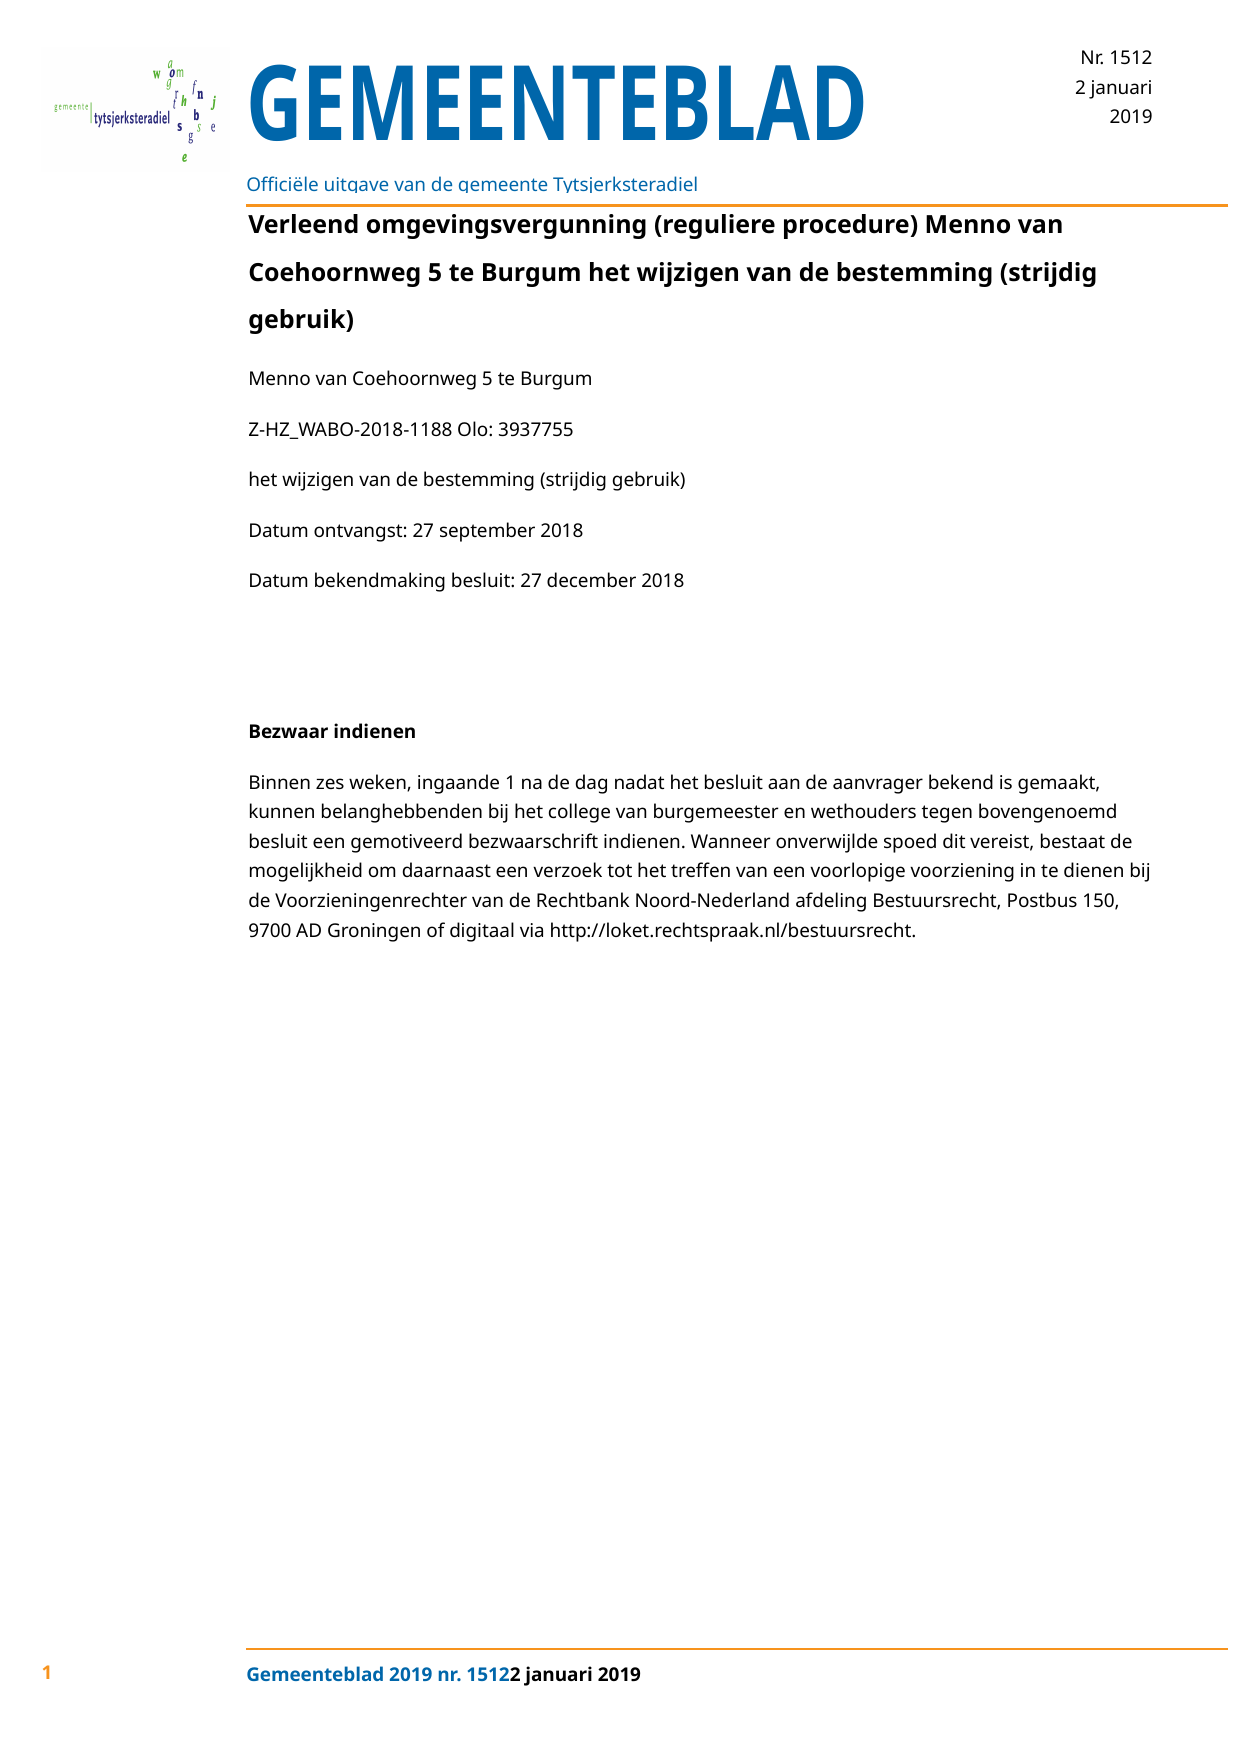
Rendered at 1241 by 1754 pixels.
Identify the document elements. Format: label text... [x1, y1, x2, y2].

text het wijzigen van de bestemming (strijdig gebruik) [248, 466, 1152, 492]
text Menno van Coehoornweg 5 te Burgum [248, 366, 1152, 391]
picture [41, 47, 231, 172]
text Bezwaar indienen [248, 718, 1152, 744]
text Z-HZ_WABO-2018-1188 Olo: 3937755 [248, 416, 1152, 442]
text Binnen zes weken, ingaande 1 na de dag nadat het besluit aan de aanvrager bekend is gemaakt, kunnen belanghebbenden bij het college van burgemeester en wethouders tegen bovengenoemd besluit een gemotiveerd bezwaarschrift indienen. Wanneer onverwijlde spoed dit vereist, bestaat de mogelijkheid om daarnaast een verzoek tot het treffen van een voorlopige voorziening in te dienen bij de Voorzieningenrechter van de Rechtbank Noord-Nederland afdeling Bestuursrecht, Postbus 150, 9700 AD Groningen of digitaal via http://loket.rechtspraak.nl/bestuursrecht. [248, 769, 1152, 942]
text Verleend omgevingsvergunning (reguliere procedure) Menno van Coehoornweg 5 te Burgum het wijzigen van de bestemming (strijdig gebruik) [248, 207, 1152, 336]
text Datum ontvangst: 27 september 2018 [248, 517, 1152, 542]
text Datum bekendmaking besluit: 27 december 2018 [248, 567, 1152, 593]
